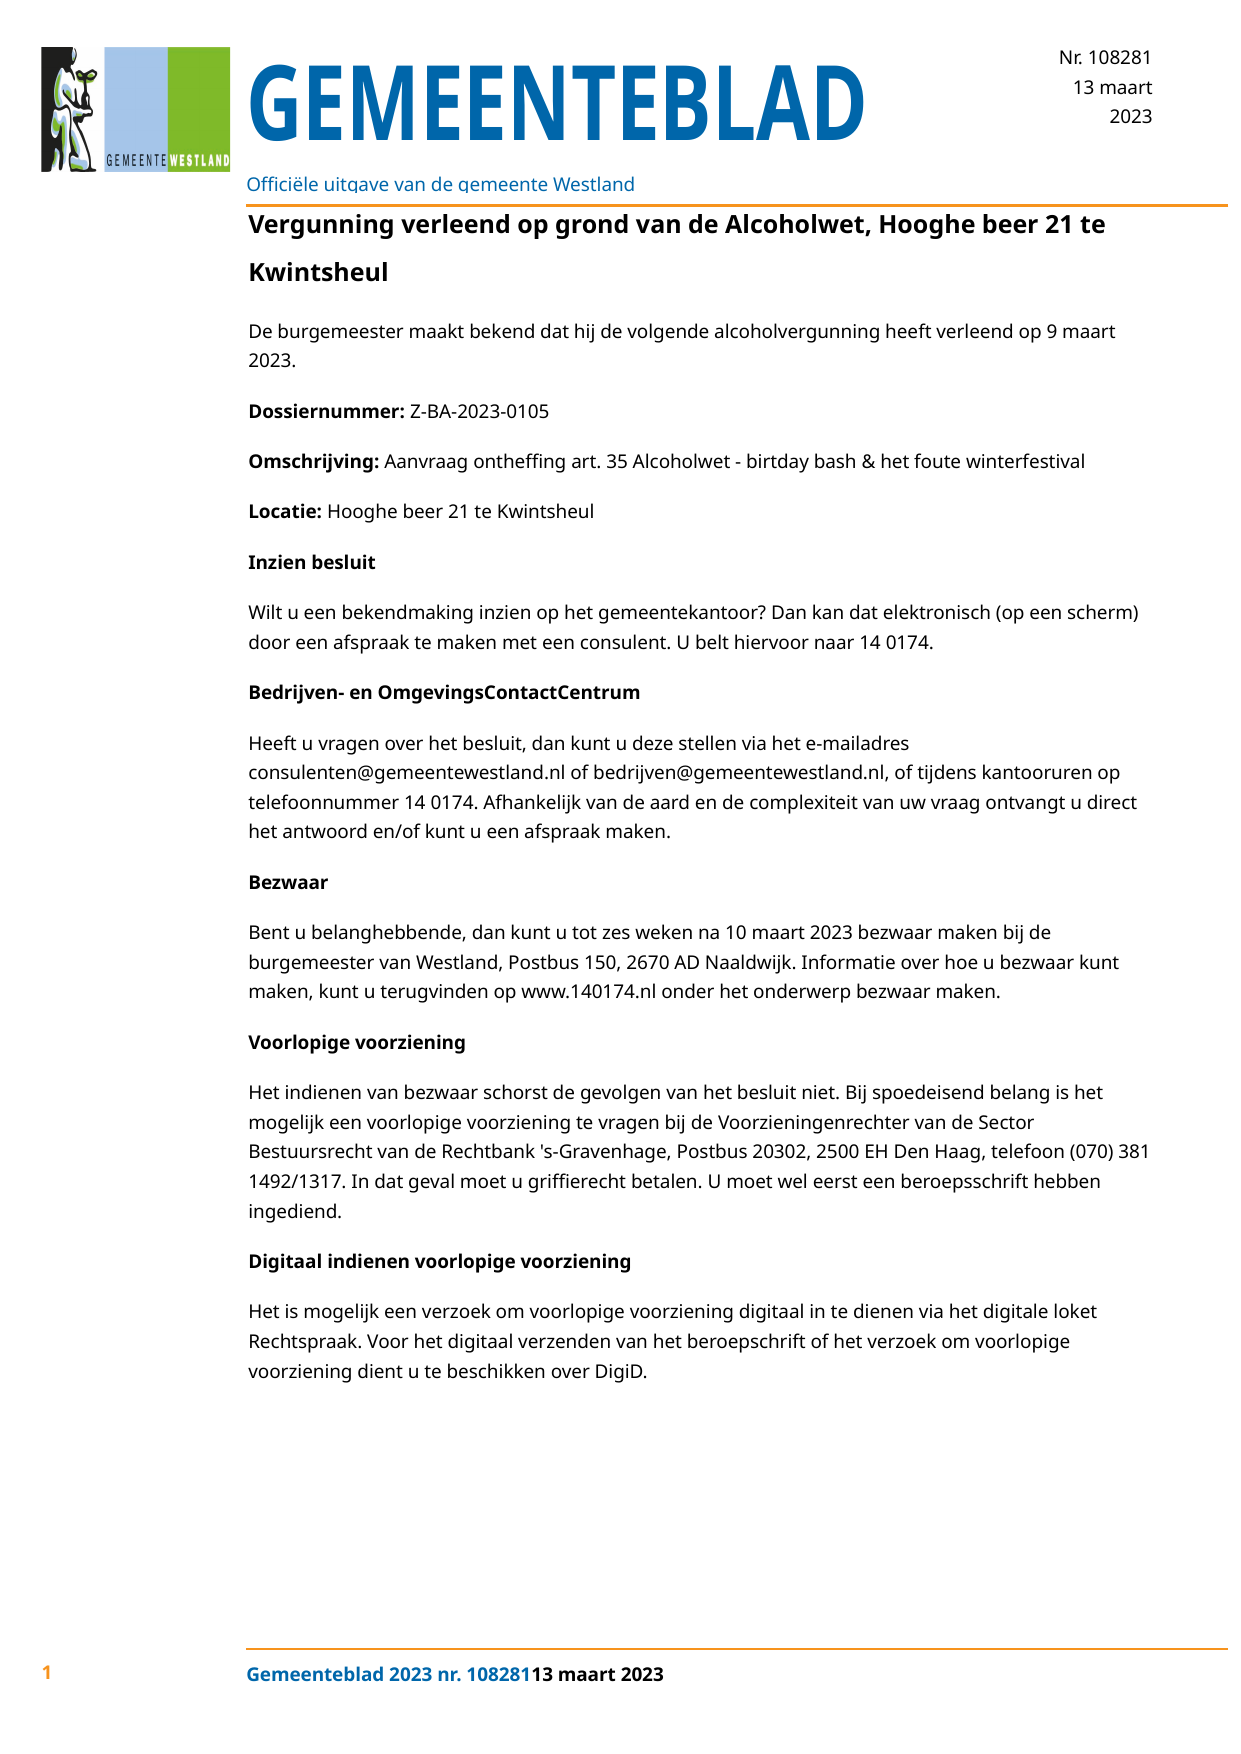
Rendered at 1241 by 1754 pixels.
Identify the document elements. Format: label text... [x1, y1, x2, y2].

text Inzien besluit [248, 549, 1152, 575]
text Heeft u vragen over het besluit, dan kunt u deze stellen via het e-mailadres consulenten@gemeentewestland.nl of bedrijven@gemeentewestland.nl, of tijdens kantooruren op telefoonnummer 14 0174. Afhankelijk van de aard en de complexiteit van uw vraag ontvangt u direct het antwoord en/of kunt u een afspraak maken. [248, 730, 1152, 844]
text Locatie: Hooghe beer 21 te Kwintsheul [248, 499, 1152, 524]
picture [41, 47, 231, 172]
text Vergunning verleend op grond van de Alcoholwet, Hooghe beer 21 te Kwintsheul [248, 207, 1152, 288]
text Digitaal indienen voorlopige voorziening [248, 1248, 1152, 1274]
text Het is mogelijk een verzoek om voorlopige voorziening digitaal in te dienen via het digitale loket Rechtspraak. Voor het digitaal verzenden van het beroepschrift of het verzoek om voorlopige voorziening dient u te beschikken over DigiD. [248, 1299, 1152, 1384]
text De burgemeester maakt bekend dat hij de volgende alcoholvergunning heeft verleend op 9 maart 2023. [248, 318, 1152, 373]
text Wilt u een bekendmaking inzien op het gemeentekantoor? Dan kan dat elektronisch (op een scherm) door een afspraak te maken met een consulent. U belt hiervoor naar 14 0174. [248, 599, 1152, 655]
text Bezwaar [248, 869, 1152, 895]
text Bent u belanghebbende, dan kunt u tot zes weken na 10 maart 2023 bezwaar maken bij de burgemeester van Westland, Postbus 150, 2670 AD Naaldwijk. Informatie over hoe u bezwaar kunt maken, kunt u terugvinden op www.140174.nl onder het onderwerp bezwaar maken. [248, 919, 1152, 1004]
text Bedrijven- en OmgevingsContactCentrum [248, 679, 1152, 705]
text Dossiernummer: Z-BA-2023-0105 [248, 398, 1152, 424]
text Het indienen van bezwaar schorst de gevolgen van het besluit niet. Bij spoedeisend belang is het mogelijk een voorlopige voorziening te vragen bij de Voorzieningenrechter van de Sector Bestuursrecht van de Rechtbank 's-Gravenhage, Postbus 20302, 2500 EH Den Haag, telefoon (070) 381 1492/1317. In dat geval moet u griffierecht betalen. U moet wel eerst een beroepsschrift hebben ingediend. [248, 1079, 1152, 1224]
text Omschrijving: Aanvraag ontheffing art. 35 Alcoholwet - birtday bash & het foute winterfestival [248, 448, 1152, 474]
text Voorlopige voorziening [248, 1029, 1152, 1055]
